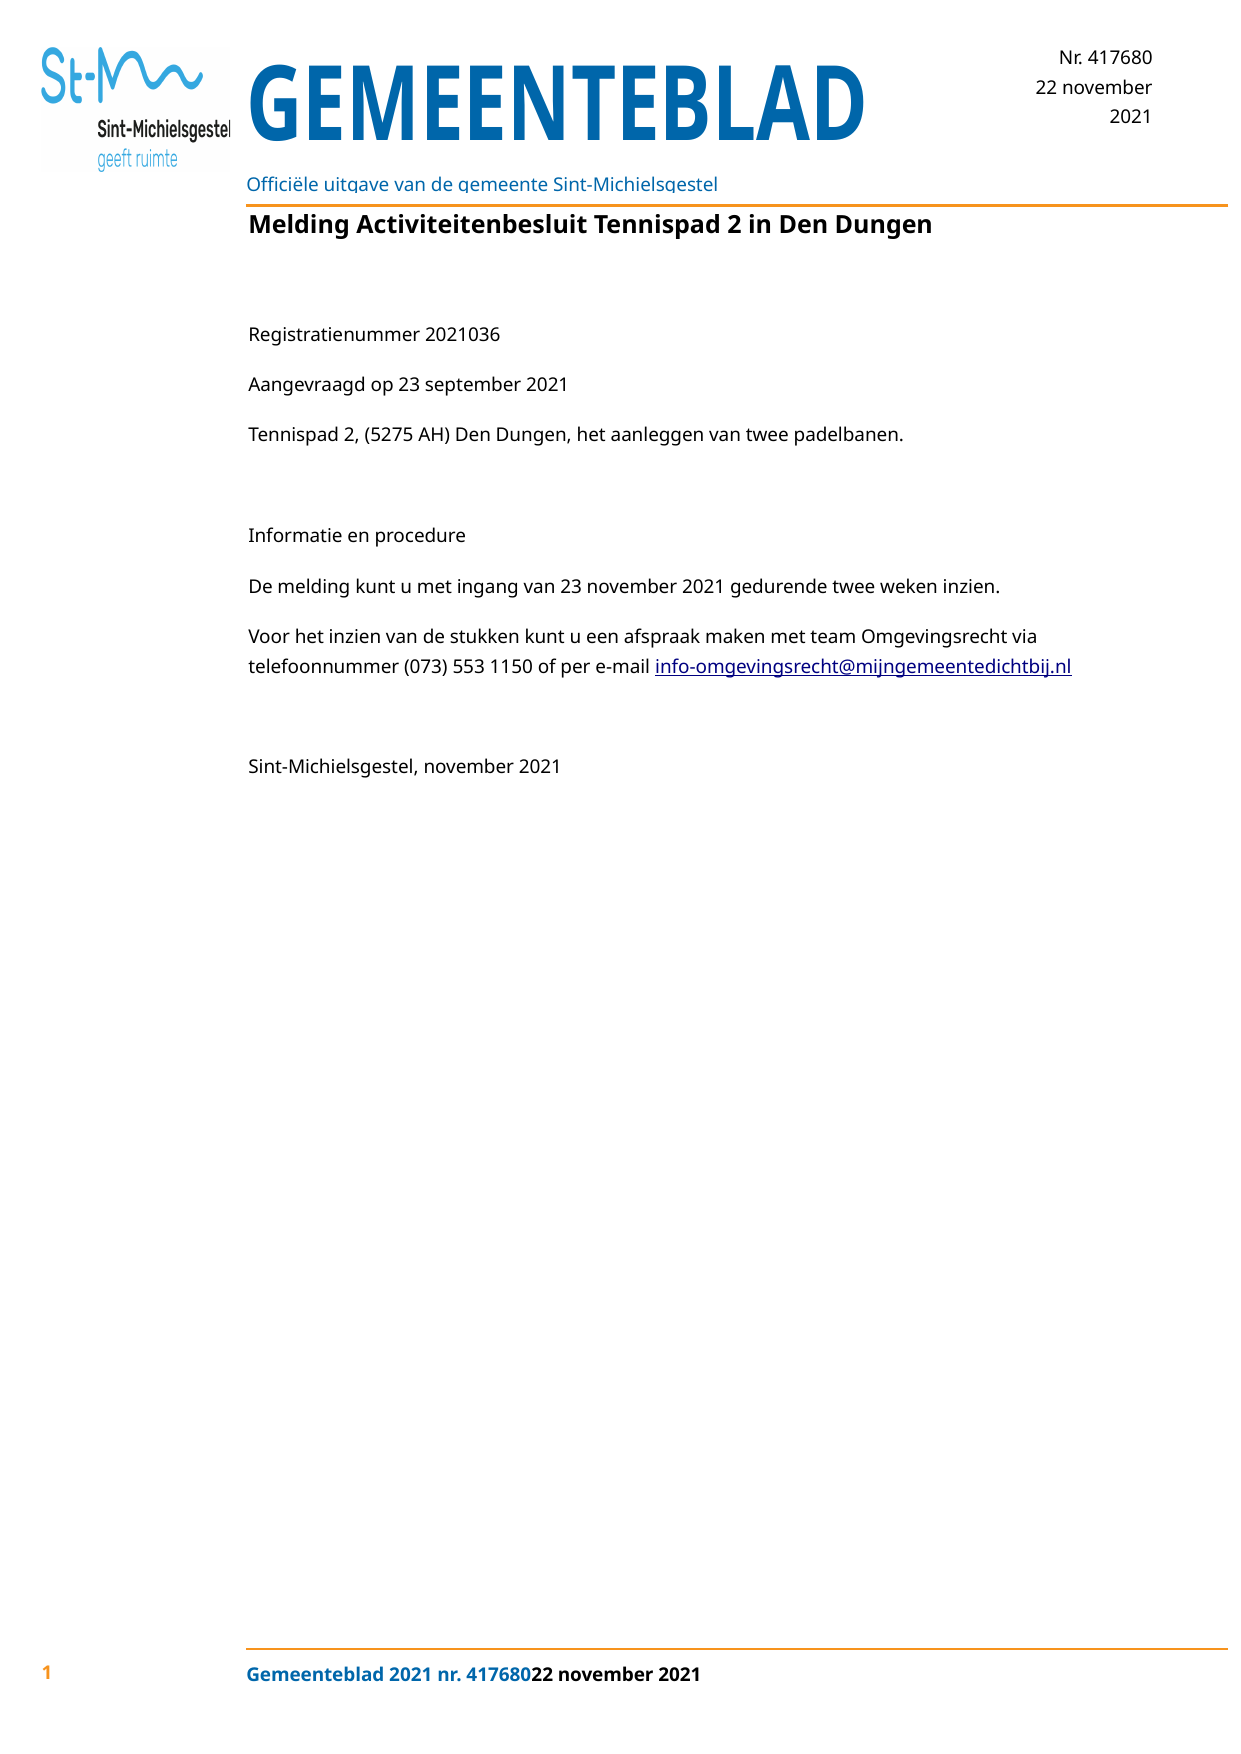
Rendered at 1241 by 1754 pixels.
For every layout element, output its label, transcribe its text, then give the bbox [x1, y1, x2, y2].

text Tennispad 2, (5275 AH) Den Dungen, het aanleggen van twee padelbanen. [248, 422, 1152, 447]
text Sint-Michielsgestel, november 2021 [248, 754, 1152, 779]
text Informatie en procedure [248, 522, 1152, 548]
picture [41, 47, 231, 172]
text Registratienummer 2021036 [248, 321, 1152, 346]
text De melding kunt u met ingang van 23 november 2021 gedurende twee weken inzien. [248, 573, 1152, 598]
text Melding Activiteitenbesluit Tennispad 2 in Den Dungen [248, 207, 1152, 241]
text Voor het inzien van de stukken kunt u een afspraak maken met team Omgevingsrecht via telefoonnummer (073) 553 1150 of per e-mail info-omgevingsrecht@mijngemeentedichtbij.nl [248, 623, 1152, 678]
text Aangevraagd op 23 september 2021 [248, 371, 1152, 397]
